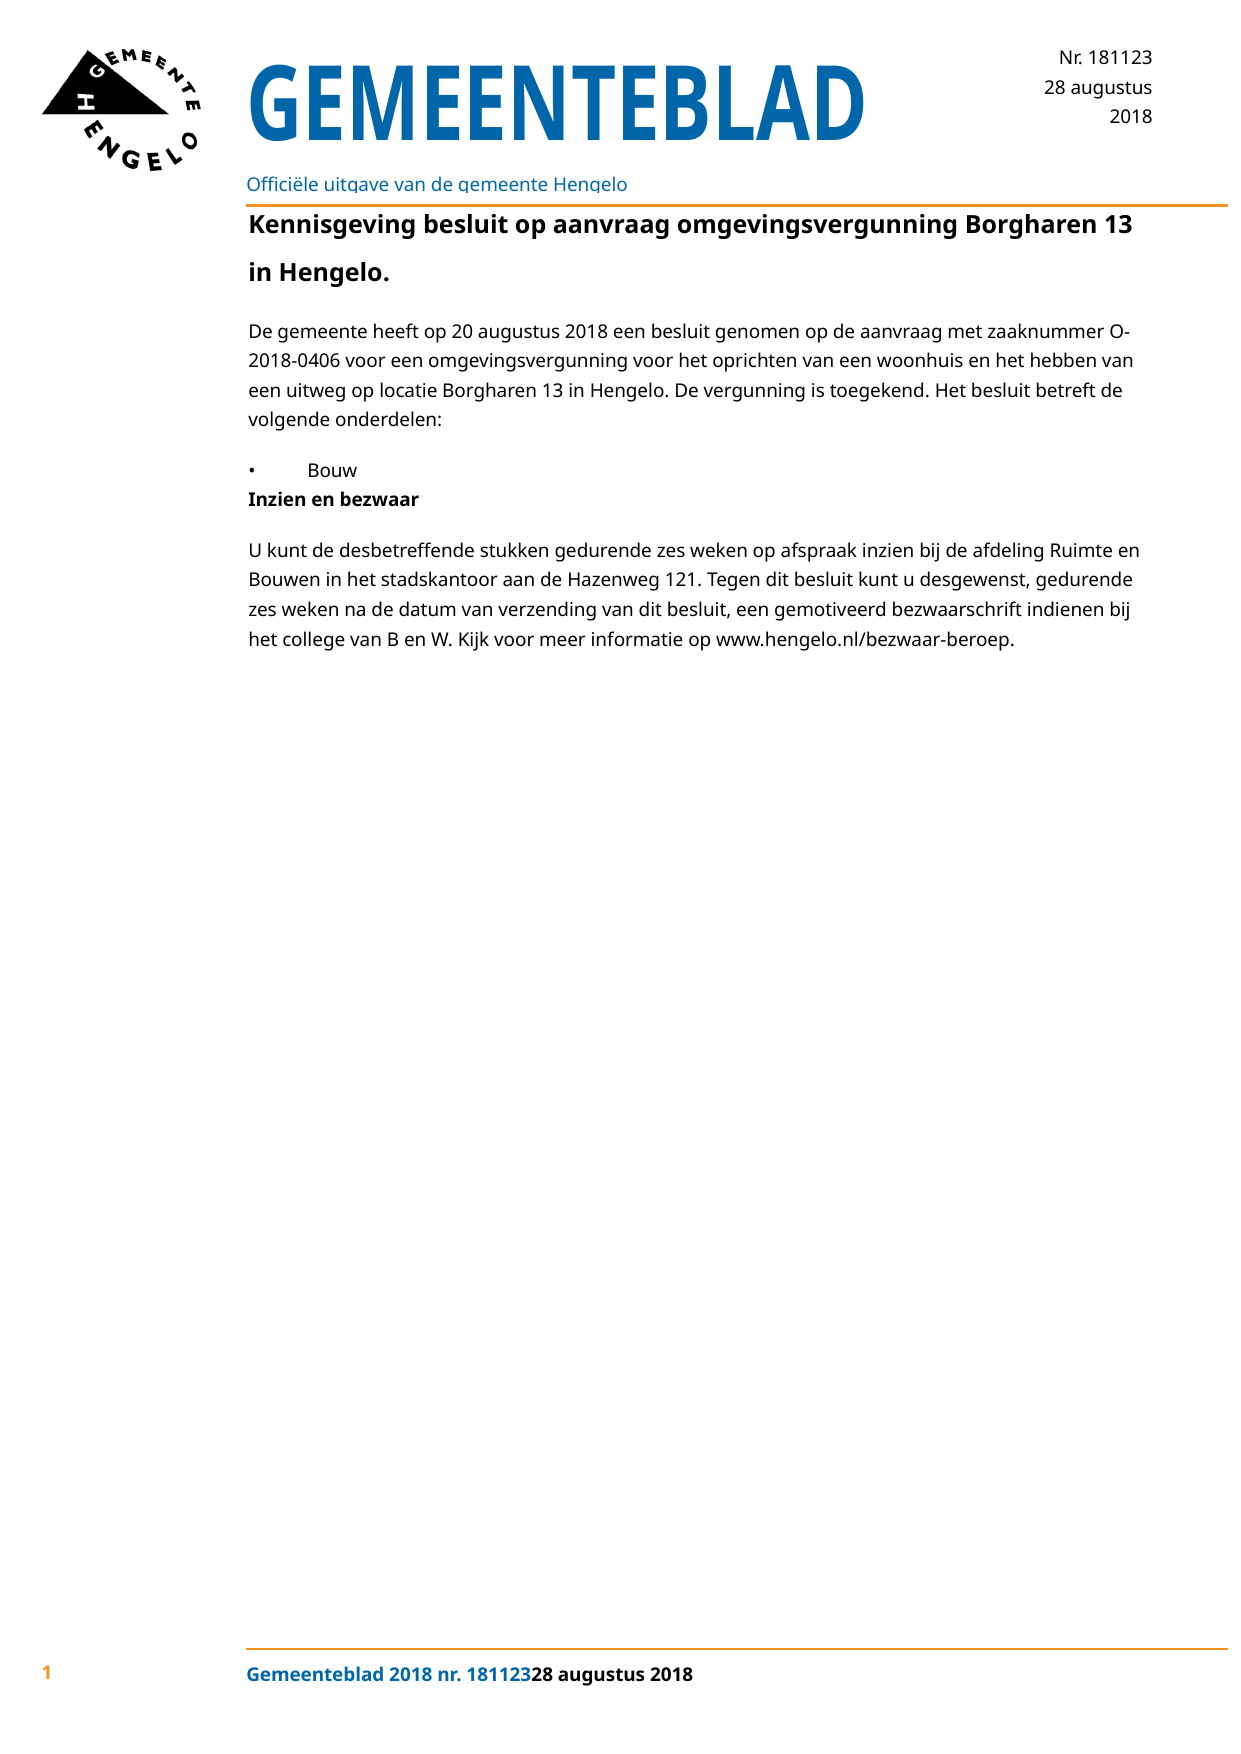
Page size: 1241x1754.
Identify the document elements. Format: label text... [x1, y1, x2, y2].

list Bouw [248, 457, 1152, 483]
text De gemeente heeft op 20 augustus 2018 een besluit genomen op de aanvraag met zaaknummer O-2018-0406 voor een omgevingsvergunning voor het oprichten van een woonhuis en het hebben van een uitweg op locatie Borgharen 13 in Hengelo. De vergunning is toegekend. Het besluit betreft de volgende onderdelen: [248, 318, 1152, 432]
picture [41, 47, 231, 172]
text U kunt de desbetreffende stukken gedurende zes weken op afspraak inzien bij de afdeling Ruimte en Bouwen in het stadskantoor aan de Hazenweg 121. Tegen dit besluit kunt u desgewenst, gedurende zes weken na de datum van verzending van dit besluit, een gemotiveerd bezwaarschrift indienen bij het college van B en W. Kijk voor meer informatie op www.hengelo.nl/bezwaar-beroep. [248, 537, 1152, 652]
text Inzien en bezwaar [248, 487, 1152, 512]
text Kennisgeving besluit op aanvraag omgevingsvergunning Borgharen 13 in Hengelo. [248, 207, 1152, 288]
